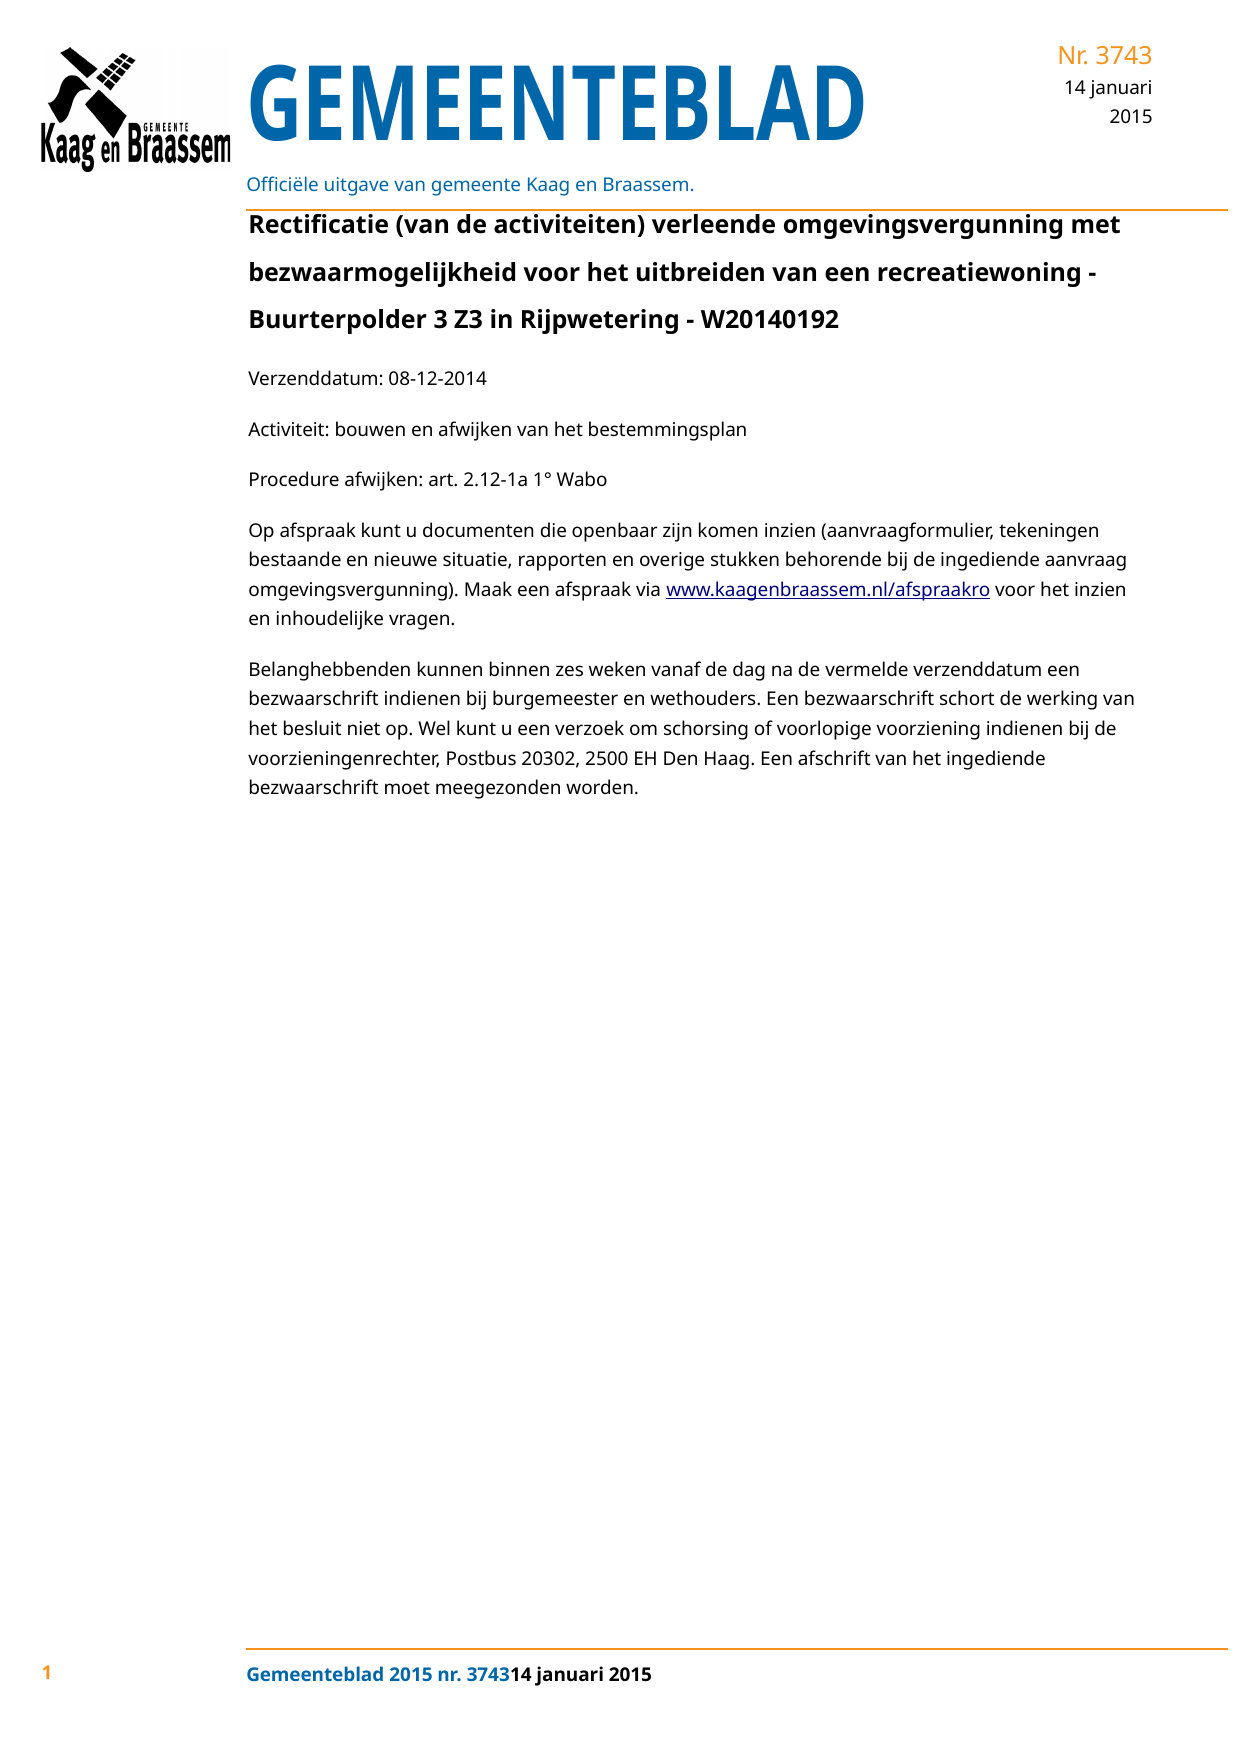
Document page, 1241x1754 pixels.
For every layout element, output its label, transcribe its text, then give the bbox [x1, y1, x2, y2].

text Procedure afwijken: art. 2.12-1a 1° Wabo [248, 466, 1152, 492]
picture [41, 47, 231, 172]
text Belanghebbenden kunnen binnen zes weken vanaf de dag na de vermelde verzenddatum een bezwaarschrift indienen bij burgemeester en wethouders. Een bezwaarschrift schort de werking van het besluit niet op. Wel kunt u een verzoek om schorsing of voorlopige voorziening indienen bij de voorzieningenrechter, Postbus 20302, 2500 EH Den Haag. Een afschrift van het ingediende bezwaarschrift moet meegezonden worden. [248, 656, 1152, 800]
text Verzenddatum: 08-12-2014 [248, 366, 1152, 391]
text Activiteit: bouwen en afwijken van het bestemmingsplan [248, 416, 1152, 442]
text Op afspraak kunt u documenten die openbaar zijn komen inzien (aanvraagformulier, tekeningen bestaande en nieuwe situatie, rapporten en overige stukken behorende bij de ingediende aanvraag omgevingsvergunning). Maak een afspraak via www.kaagenbraassem.nl/afspraakro voor het inzien en inhoudelijke vragen. [248, 517, 1152, 631]
text Rectificatie (van de activiteiten) verleende omgevingsvergunning met bezwaarmogelijkheid voor het uitbreiden van een recreatiewoning - Buurterpolder 3 Z3 in Rijpwetering - W20140192 [248, 211, 1152, 336]
